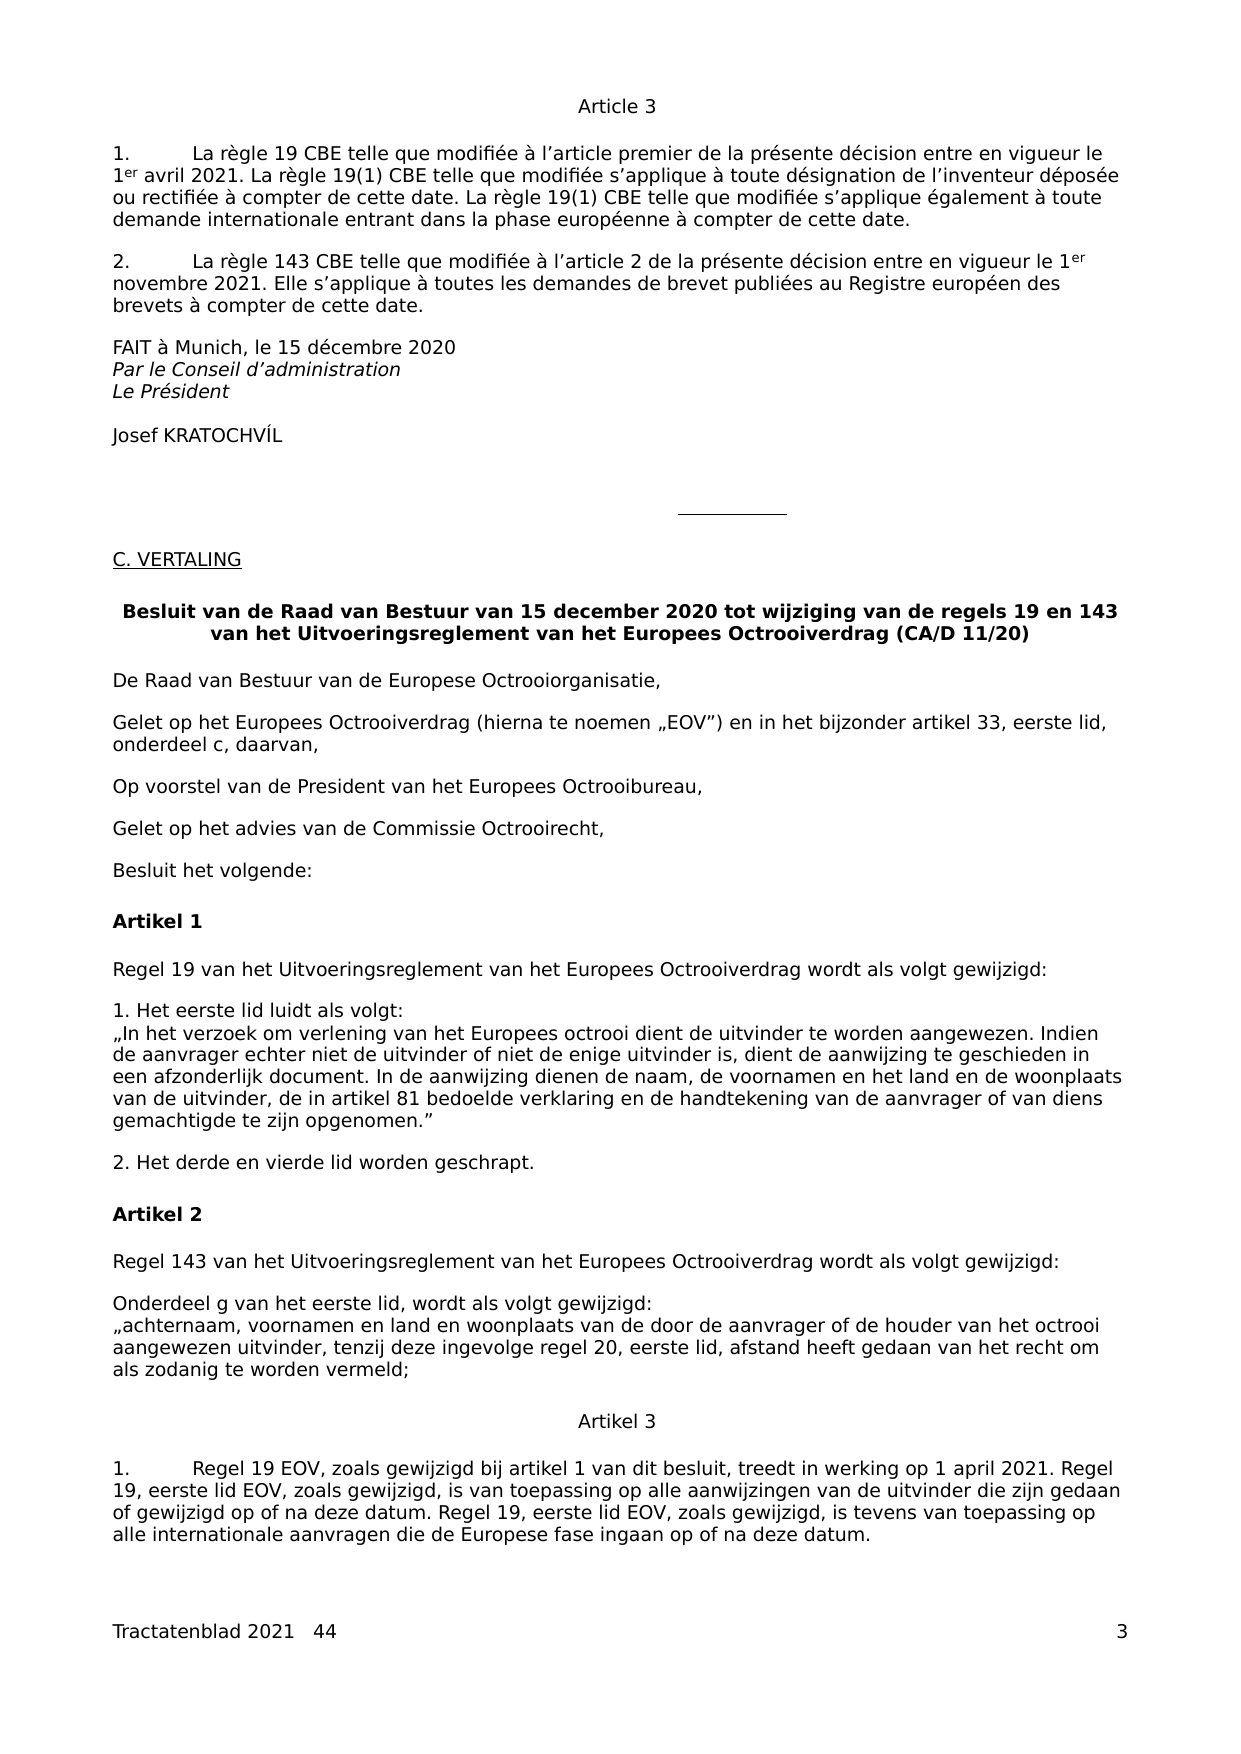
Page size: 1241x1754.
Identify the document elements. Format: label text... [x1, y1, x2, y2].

text Par le Conseil d’administration Le Président Josef KRATOCHVÍL [112, 359, 1128, 447]
text Regel 143 van het Uitvoeringsreglement van het Europees Octrooiverdrag wordt als volgt gewijzigd: [112, 1251, 1128, 1273]
text „In het verzoek om verlening van het Europees octrooi dient de uitvinder te worden aangewezen. Indien de aanvrager echter niet de uitvinder of niet de enige uitvinder is, dient de aanwijzing te geschieden in een afzonderlijk document. In de aanwijzing dienen de naam, de voornamen en het land en de woonplaats van de uitvinder, de in artikel 81 bedoelde verklaring en de handtekening van de aanvrager of van diens gemachtigde te zijn opgenomen.” [112, 1022, 1128, 1132]
text Gelet op het Europees Octrooiverdrag (hierna te noemen „EOV”) en in het bijzonder artikel 33, eerste lid, onderdeel c, daarvan, [112, 712, 1128, 756]
text Besluit het volgende: [112, 859, 1128, 881]
text Onderdeel g van het eerste lid, wordt als volgt gewijzigd: [112, 1293, 1128, 1315]
text 2. Het derde en vierde lid worden geschrapt. [112, 1152, 1128, 1174]
subtitle C. VERTALING [112, 549, 1128, 571]
subtitle Artikel 2 [112, 1204, 1128, 1226]
text 1. La règle 19 CBE telle que modifiée à l’article premier de la présente décision entre en vigueur le 1er avril 2021. La règle 19(1) CBE telle que modifiée s’applique à toute désignation de l’inventeur déposée ou rectifiée à compter de cette date. La règle 19(1) CBE telle que modifiée s’applique également à toute demande internationale entrant dans la phase européenne à compter de cette date. [112, 143, 1128, 231]
text 1. Regel 19 EOV, zoals gewijzigd bij artikel 1 van dit besluit, treedt in werking op 1 april 2021. Regel 19, eerste lid EOV, zoals gewijzigd, is van toepassing op alle aanwijzingen van de uitvinder die zijn gedaan of gewijzigd op of na deze datum. Regel 19, eerste lid EOV, zoals gewijzigd, is tevens van toepassing op alle internationale aanvragen die de Europese fase ingaan op of na deze datum. [112, 1458, 1128, 1546]
text Op voorstel van de President van het Europees Octrooibureau, [112, 776, 1128, 797]
text 1. Het eerste lid luidt als volgt: [112, 1000, 1128, 1022]
subtitle Artikel 3 [112, 1411, 1128, 1433]
subtitle Artikel 1 [112, 911, 1128, 933]
subtitle Article 3 [112, 96, 1128, 118]
text „achternaam, voornamen en land en woonplaats van de door de aanvrager of de houder van het octrooi aangewezen uitvinder, tenzij deze ingevolge regel 20, eerste lid, afstand heeft gedaan van het recht om als zodanig te worden vermeld; [112, 1315, 1128, 1381]
subtitle Besluit van de Raad van Bestuur van 15 december 2020 tot wijziging van de regels 19 en 143 van het Uitvoeringsreglement van het Europees Octrooiverdrag (CA/D 11/20) [112, 601, 1128, 644]
text De Raad van Bestuur van de Europese Octrooiorganisatie, [112, 669, 1128, 692]
text Gelet op het advies van de Commissie Octrooirecht, [112, 817, 1128, 839]
text Regel 19 van het Uitvoeringsreglement van het Europees Octrooiverdrag wordt als volgt gewijzigd: [112, 958, 1128, 980]
text 2. La règle 143 CBE telle que modifiée à l’article 2 de la présente décision entre en vigueur le 1er novembre 2021. Elle s’applique à toutes les demandes de brevet publiées au Registre européen des brevets à compter de cette date. [112, 251, 1128, 317]
text FAIT à Munich, le 15 décembre 2020 [112, 337, 1128, 359]
